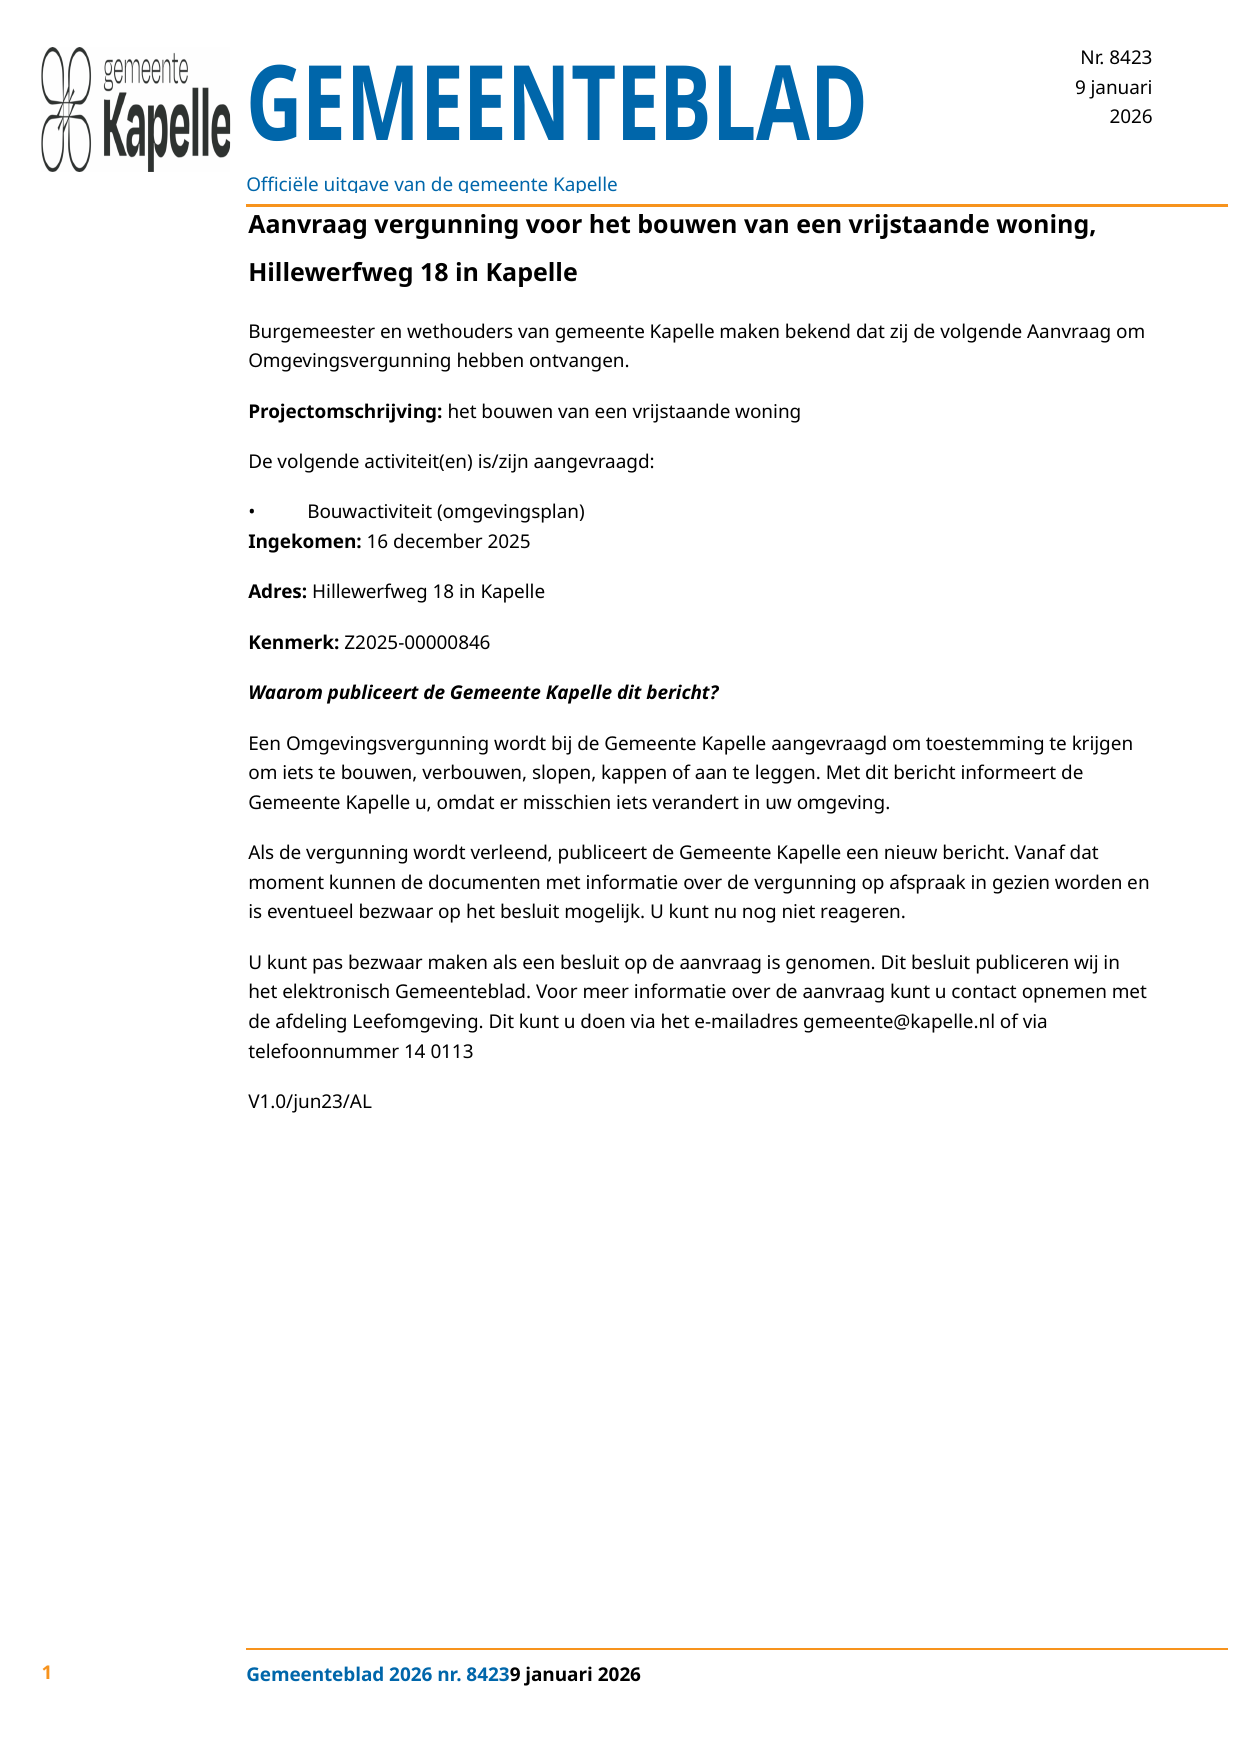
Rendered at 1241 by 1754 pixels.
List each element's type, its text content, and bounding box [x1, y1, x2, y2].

picture [41, 47, 231, 172]
list Bouwactiviteit (omgevingsplan) [248, 499, 1152, 524]
text Waarom publiceert de Gemeente Kapelle dit bericht? [248, 679, 1152, 705]
text Kenmerk: Z2025-00000846 [248, 629, 1152, 655]
text De volgende activiteit(en) is/zijn aangevraagd: [248, 448, 1152, 474]
text Adres: Hillewerfweg 18 in Kapelle [248, 579, 1152, 604]
text U kunt pas bezwaar maken als een besluit op de aanvraag is genomen. Dit besluit publiceren wij in het elektronisch Gemeenteblad. Voor meer informatie over de aanvraag kunt u contact opnemen met de afdeling Leefomgeving. Dit kunt u doen via het e-mailadres gemeente@kapelle.nl of via telefoonnummer 14 0113 [248, 949, 1152, 1064]
text Als de vergunning wordt verleend, publiceert de Gemeente Kapelle een nieuw bericht. Vanaf dat moment kunnen de documenten met informatie over de vergunning op afspraak in gezien worden en is eventueel bezwaar op het besluit mogelijk. U kunt nu nog niet reageren. [248, 839, 1152, 924]
text Ingekomen: 16 december 2025 [248, 528, 1152, 554]
text Aanvraag vergunning voor het bouwen van een vrijstaande woning, Hillewerfweg 18 in Kapelle [248, 207, 1152, 288]
text V1.0/jun23/AL [248, 1088, 1152, 1114]
text Projectomschrijving: het bouwen van een vrijstaande woning [248, 398, 1152, 424]
text Een Omgevingsvergunning wordt bij de Gemeente Kapelle aangevraagd om toestemming te krijgen om iets te bouwen, verbouwen, slopen, kappen of aan te leggen. Met dit bericht informeert de Gemeente Kapelle u, omdat er misschien iets verandert in uw omgeving. [248, 730, 1152, 815]
text Burgemeester en wethouders van gemeente Kapelle maken bekend dat zij de volgende Aanvraag om Omgevingsvergunning hebben ontvangen. [248, 318, 1152, 373]
